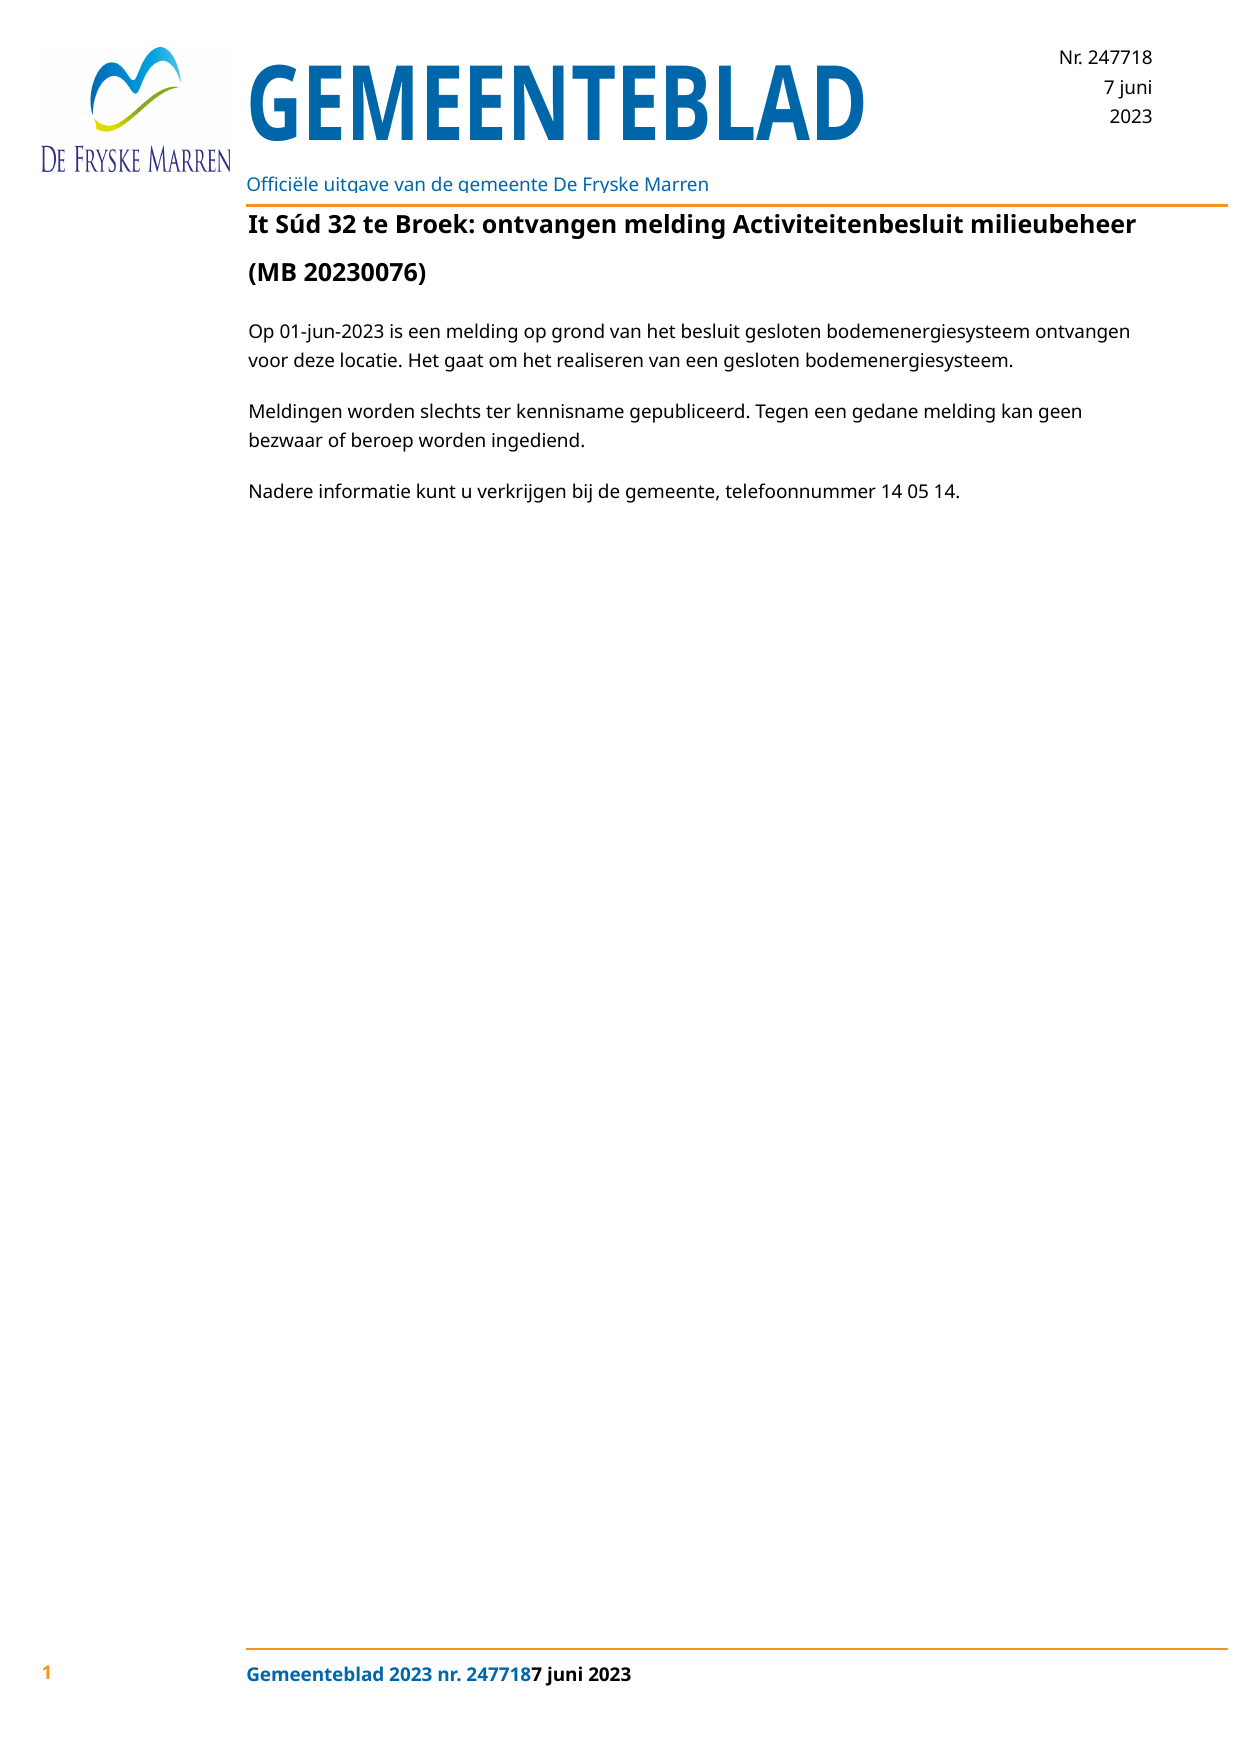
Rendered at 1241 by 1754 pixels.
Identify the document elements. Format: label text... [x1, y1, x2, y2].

text It Súd 32 te Broek: ontvangen melding Activiteitenbesluit milieubeheer (MB 20230076) [248, 207, 1152, 288]
text Meldingen worden slechts ter kennisname gepubliceerd. Tegen een gedane melding kan geen bezwaar of beroep worden ingediend. [248, 398, 1152, 453]
picture [41, 47, 231, 172]
text Op 01-jun-2023 is een melding op grond van het besluit gesloten bodemenergiesysteem ontvangen voor deze locatie. Het gaat om het realiseren van een gesloten bodemenergiesysteem. [248, 318, 1152, 373]
text Nadere informatie kunt u verkrijgen bij de gemeente, telefoonnummer 14 05 14. [248, 478, 1152, 504]
